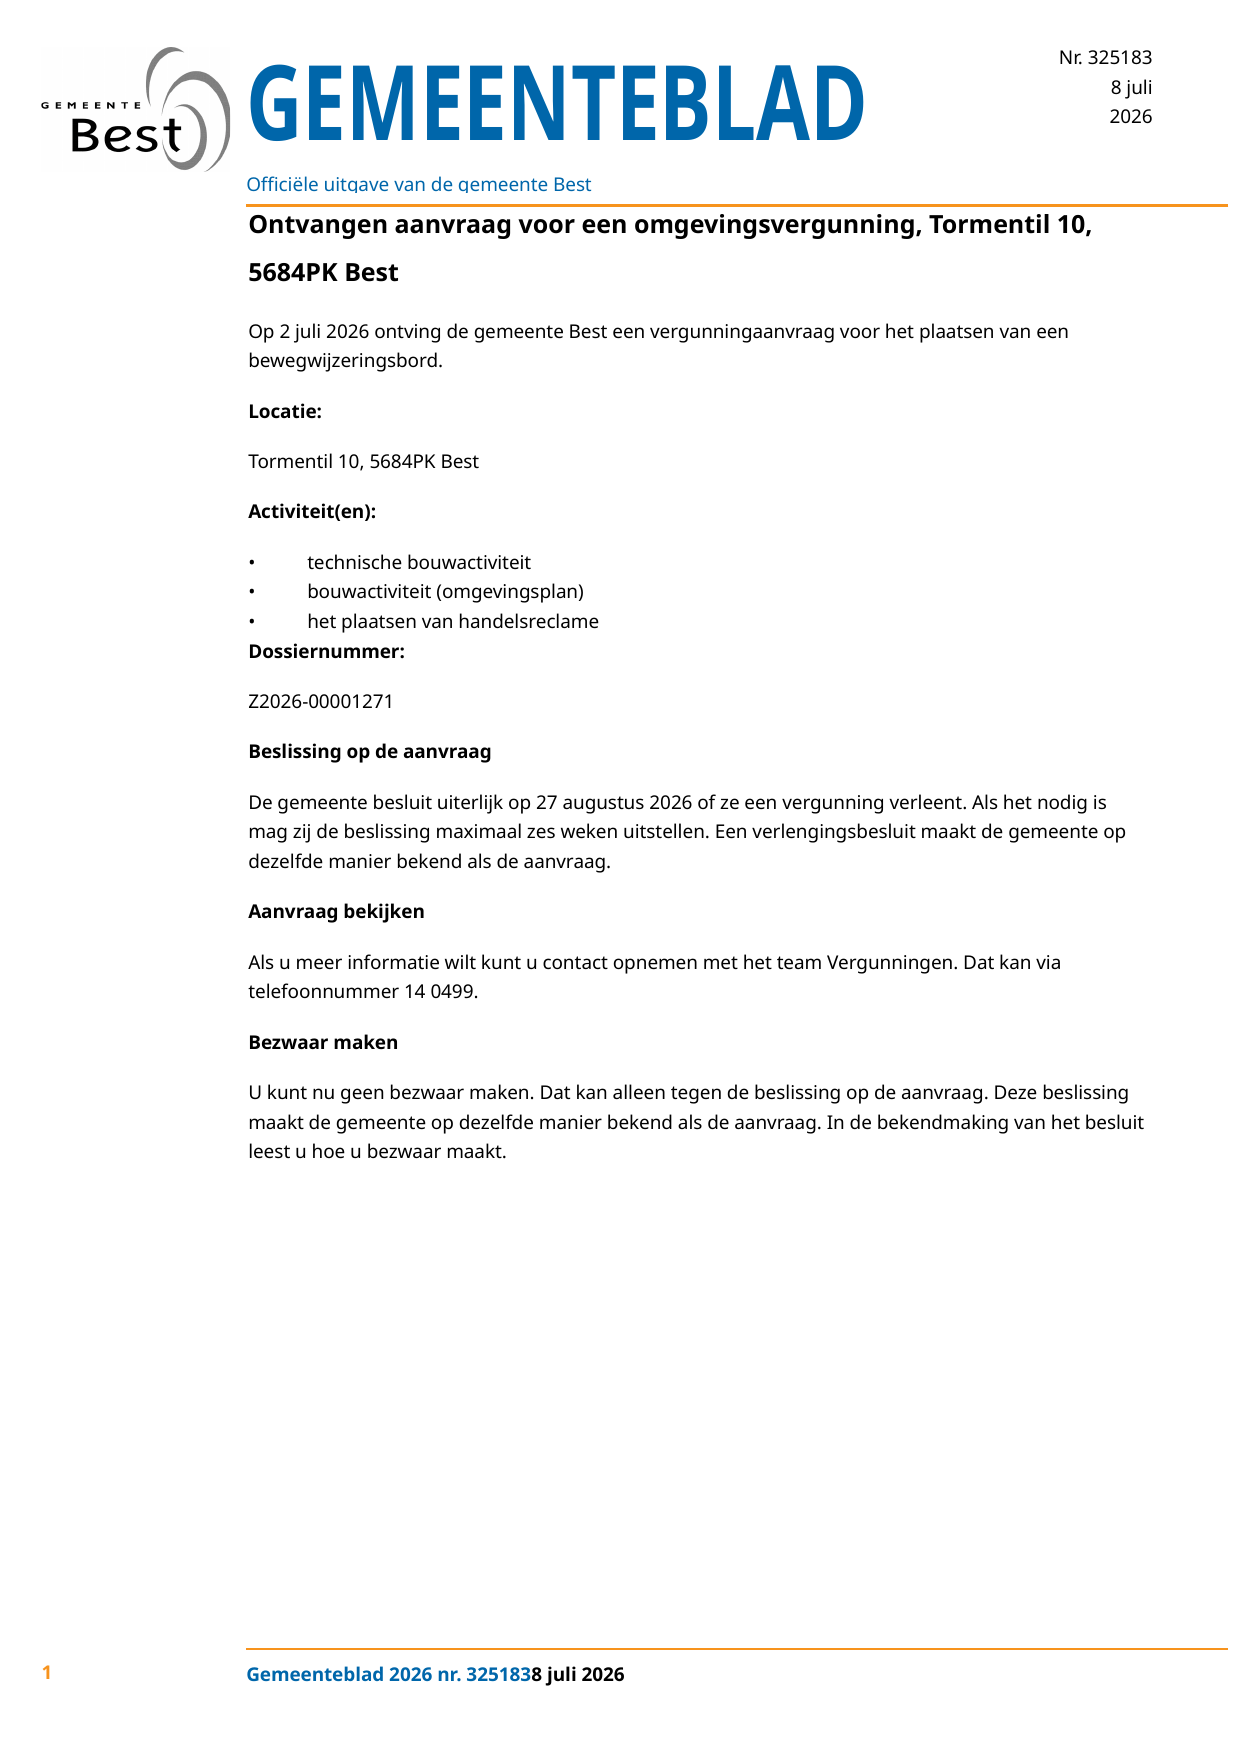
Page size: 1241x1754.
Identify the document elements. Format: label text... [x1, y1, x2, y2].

text Op 2 juli 2026 ontving de gemeente Best een vergunningaanvraag voor het plaatsen van een bewegwijzeringsbord. [248, 318, 1152, 373]
text Tormentil 10, 5684PK Best [248, 448, 1152, 474]
list het plaatsen van handelsreclame [248, 608, 1152, 634]
text Z2026-00001271 [248, 688, 1152, 714]
text U kunt nu geen bezwaar maken. Dat kan alleen tegen de beslissing op de aanvraag. Deze beslissing maakt de gemeente op dezelfde manier bekend als de aanvraag. In de bekendmaking van het besluit leest u hoe u bezwaar maakt. [248, 1079, 1152, 1164]
text Locatie: [248, 398, 1152, 424]
text Activiteit(en): [248, 499, 1152, 524]
text De gemeente besluit uiterlijk op 27 augustus 2026 of ze een vergunning verleent. Als het nodig is mag zij de beslissing maximaal zes weken uitstellen. Een verlengingsbesluit maakt de gemeente op dezelfde manier bekend als de aanvraag. [248, 789, 1152, 874]
text Ontvangen aanvraag voor een omgevingsvergunning, Tormentil 10, 5684PK Best [248, 207, 1152, 288]
text Dossiernummer: [248, 638, 1152, 664]
list bouwactiviteit (omgevingsplan) [248, 579, 1152, 604]
text Aanvraag bekijken [248, 899, 1152, 924]
picture [41, 47, 231, 172]
text Bezwaar maken [248, 1029, 1152, 1055]
list technische bouwactiviteit [248, 549, 1152, 575]
text Beslissing op de aanvraag [248, 739, 1152, 764]
text Als u meer informatie wilt kunt u contact opnemen met het team Vergunningen. Dat kan via telefoonnummer 14 0499. [248, 949, 1152, 1004]
